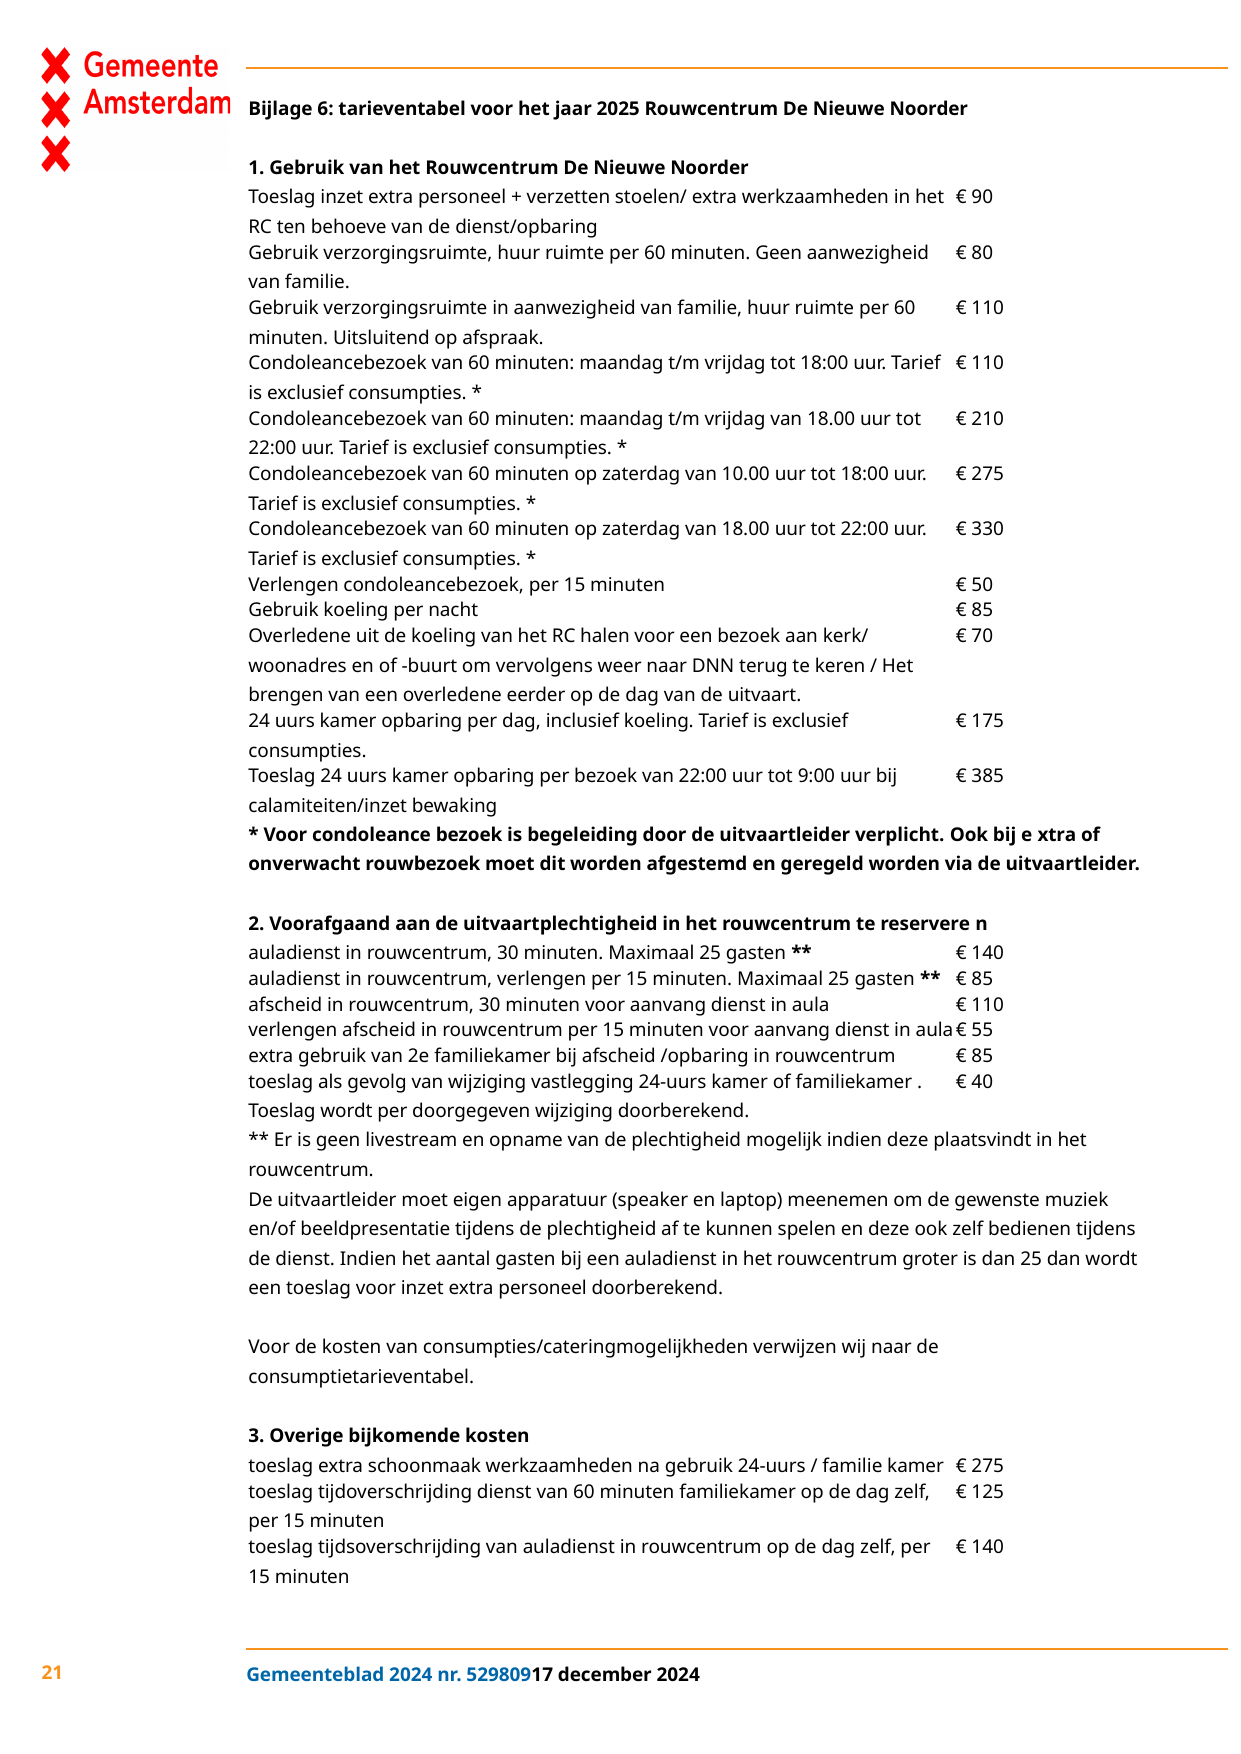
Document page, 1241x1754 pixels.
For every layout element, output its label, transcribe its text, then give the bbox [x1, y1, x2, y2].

table_cell € 125 [956, 1478, 1152, 1533]
table_cell Gebruik verzorgingsruimte, huur ruimte per 60 minuten. Geen aanwezigheid van familie. [248, 239, 956, 294]
text 3. Overige bijkomende kosten [248, 1422, 1152, 1448]
table_cell € 275 [956, 460, 1152, 516]
table_cell toeslag tijdoverschrijding dienst van 60 minuten familiekamer op de dag zelf, per 15 minuten [248, 1478, 956, 1533]
table_cell Condoleancebezoek van 60 minuten: maandag t/m vrijdag van 18.00 uur tot 22:00 uur. Tarief is exclusief consumpties. * [248, 405, 956, 460]
table_header auladienst in rouwcentrum, 30 minuten. Maximaal 25 gasten ** [248, 940, 956, 965]
table_cell Condoleancebezoek van 60 minuten op zaterdag van 10.00 uur tot 18:00 uur. Tarief is exclusief consumpties. * [248, 460, 956, 516]
table_cell Verlengen condoleancebezoek, per 15 minuten [248, 571, 956, 597]
table_cell toeslag als gevolg van wijziging vastlegging 24-uurs kamer of familiekamer . Toeslag wordt per doorgegeven wijziging doorberekend. [248, 1068, 956, 1123]
table_cell € 85 [956, 965, 1152, 991]
text * Voor condoleance bezoek is begeleiding door de uitvaartleider verplicht. Ook bij e xtra of onverwacht rouwbezoek moet dit worden afgestemd en geregeld worden via de uitvaartleider. [248, 821, 1152, 876]
table_cell € 210 [956, 405, 1152, 460]
table_cell € 55 [956, 1017, 1152, 1042]
text Bijlage 6: tarieventabel voor het jaar 2025 Rouwcentrum De Nieuwe Noorder [248, 95, 1152, 121]
table_header € 275 [956, 1452, 1152, 1478]
table_cell € 80 [956, 239, 1152, 294]
picture [41, 47, 231, 172]
table_cell auladienst in rouwcentrum, verlengen per 15 minuten. Maximaal 25 gasten ** [248, 965, 956, 991]
table_header € 140 [956, 940, 1152, 965]
table_cell Gebruik koeling per nacht [248, 597, 956, 622]
table_cell 24 uurs kamer opbaring per dag, inclusief koeling. Tarief is exclusief consumpties. [248, 707, 956, 762]
table_cell € 110 [956, 350, 1152, 405]
table_header € 90 [956, 184, 1152, 239]
table_cell € 70 [956, 622, 1152, 707]
text 1. Gebruik van het Rouwcentrum De Nieuwe Noorder [248, 154, 1152, 180]
text De uitvaartleider moet eigen apparatuur (speaker en laptop) meenemen om de gewenste muziek en/of beeldpresentatie tijdens de plechtigheid af te kunnen spelen en deze ook zelf bedienen tijdens de dienst. Indien het aantal gasten bij een auladienst in het rouwcentrum groter is dan 25 dan wordt een toeslag voor inzet extra personeel doorberekend. [248, 1186, 1152, 1300]
table_cell € 40 [956, 1068, 1152, 1123]
table_cell Toeslag 24 uurs kamer opbaring per bezoek van 22:00 uur tot 9:00 uur bij calamiteiten/inzet bewaking [248, 763, 956, 818]
table_cell € 385 [956, 763, 1152, 818]
table_cell € 110 [956, 991, 1152, 1017]
table_cell € 330 [956, 516, 1152, 571]
table_cell afscheid in rouwcentrum, 30 minuten voor aanvang dienst in aula [248, 991, 956, 1017]
table_cell Gebruik verzorgingsruimte in aanwezigheid van familie, huur ruimte per 60 minuten. Uitsluitend op afspraak. [248, 294, 956, 349]
text 2. Voorafgaand aan de uitvaartplechtigheid in het rouwcentrum te reservere n [248, 910, 1152, 936]
text Voor de kosten van consumpties/cateringmogelijkheden verwijzen wij naar de consumptietarieventabel. [248, 1334, 1152, 1389]
table_cell Condoleancebezoek van 60 minuten op zaterdag van 18.00 uur tot 22:00 uur. Tarief is exclusief consumpties. * [248, 516, 956, 571]
table_header Toeslag inzet extra personeel + verzetten stoelen/ extra werkzaamheden in het RC ten behoeve van de dienst/opbaring [248, 184, 956, 239]
table_cell € 140 [956, 1533, 1152, 1588]
table_cell Overledene uit de koeling van het RC halen voor een bezoek aan kerk/ woonadres en of -buurt om vervolgens weer naar DNN terug te keren / Het brengen van een overledene eerder op de dag van de uitvaart. [248, 622, 956, 707]
table_header toeslag extra schoonmaak werkzaamheden na gebruik 24-uurs / familie kamer [248, 1452, 956, 1478]
table_cell € 110 [956, 294, 1152, 349]
table_cell verlengen afscheid in rouwcentrum per 15 minuten voor aanvang dienst in aula [248, 1017, 956, 1042]
table_cell € 85 [956, 1043, 1152, 1068]
table_cell Condoleancebezoek van 60 minuten: maandag t/m vrijdag tot 18:00 uur. Tarief is exclusief consumpties. * [248, 350, 956, 405]
table_cell extra gebruik van 2e familiekamer bij afscheid /opbaring in rouwcentrum [248, 1043, 956, 1068]
table_cell toeslag tijdsoverschrijding van auladienst in rouwcentrum op de dag zelf, per 15 minuten [248, 1533, 956, 1588]
table_cell € 175 [956, 707, 1152, 762]
table_cell € 50 [956, 571, 1152, 597]
text ** Er is geen livestream en opname van de plechtigheid mogelijk indien deze plaatsvindt in het rouwcentrum. [248, 1127, 1152, 1182]
table_cell € 85 [956, 597, 1152, 622]
